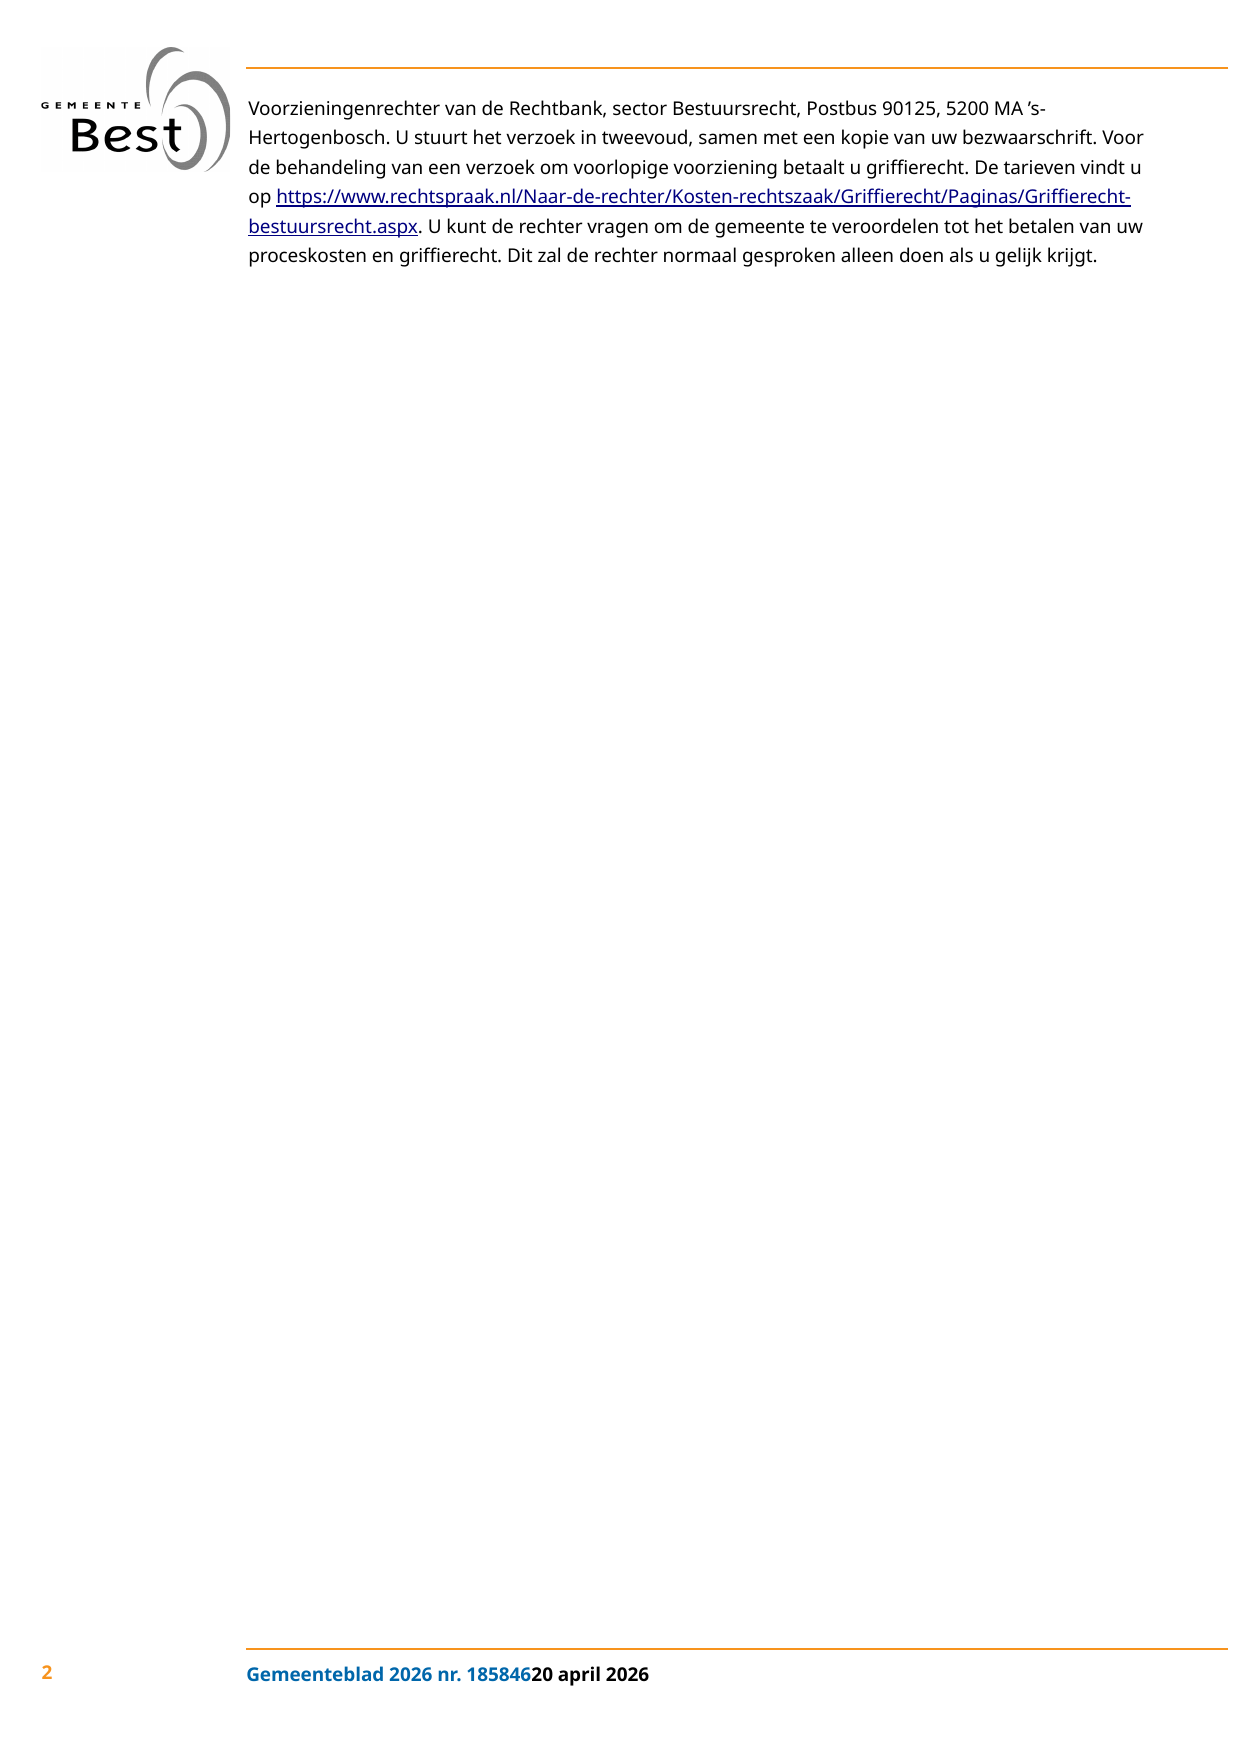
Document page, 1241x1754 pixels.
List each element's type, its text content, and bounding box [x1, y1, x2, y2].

text Voorzieningenrechter van de Rechtbank, sector Bestuursrecht, Postbus 90125, 5200 MA ’s-Hertogenbosch. U stuurt het verzoek in tweevoud, samen met een kopie van uw bezwaarschrift. Voor de behandeling van een verzoek om voorlopige voorziening betaalt u griffierecht. De tarieven vindt u op https://www.rechtspraak.nl/Naar-de-rechter/Kosten-rechtszaak/Griffierecht/Paginas/Griffierecht-bestuursrecht.aspx. U kunt de rechter vragen om de gemeente te veroordelen tot het betalen van uw proceskosten en griffierecht. Dit zal de rechter normaal gesproken alleen doen als u gelijk krijgt. [248, 95, 1152, 268]
picture [41, 47, 231, 172]
